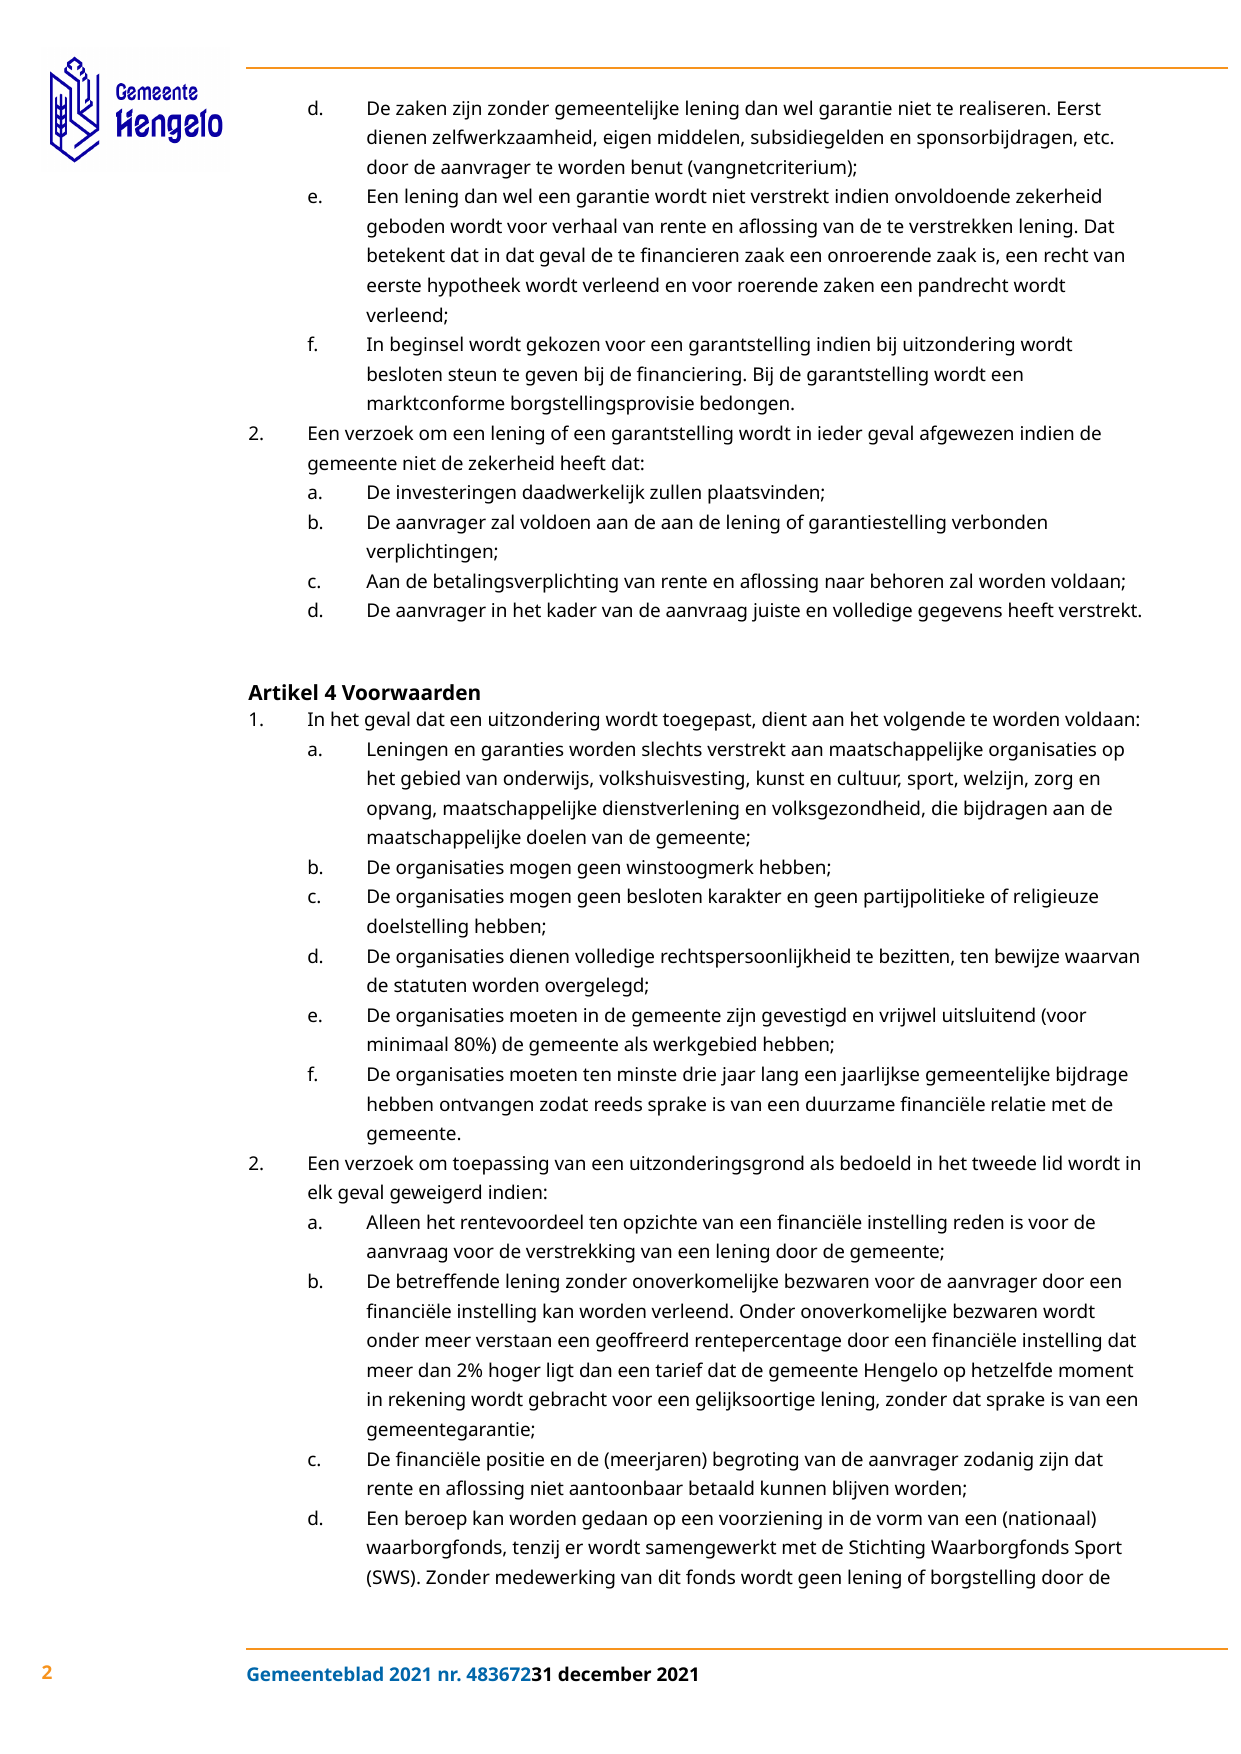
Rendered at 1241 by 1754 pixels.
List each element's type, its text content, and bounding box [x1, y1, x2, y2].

list In beginsel wordt gekozen voor een garantstelling indien bij uitzondering wordt besloten steun te geven bij de financiering. Bij de garantstelling wordt een marktconforme borgstellingsprovisie bedongen. [307, 331, 1152, 416]
list De organisaties dienen volledige rechtspersoonlijkheid te bezitten, ten bewijze waarvan de statuten worden overgelegd; [307, 943, 1152, 998]
list De zaken zijn zonder gemeentelijke lening dan wel garantie niet te realiseren. Eerst dienen zelfwerkzaamheid, eigen middelen, subsidiegelden en sponsorbijdragen, etc. door de aanvrager te worden benut (vangnetcriterium); [307, 95, 1152, 180]
list Een beroep kan worden gedaan op een voorziening in de vorm van een (nationaal) waarborgfonds, tenzij er wordt samengewerkt met de Stichting Waarborgfonds Sport (SWS). Zonder medewerking van dit fonds wordt geen lening of borgstelling door de [307, 1505, 1152, 1590]
list De organisaties moeten in de gemeente zijn gevestigd en vrijwel uitsluitend (voor minimaal 80%) de gemeente als werkgebied hebben; [307, 1002, 1152, 1057]
list De organisaties moeten ten minste drie jaar lang een jaarlijkse gemeentelijke bijdrage hebben ontvangen zodat reeds sprake is van een duurzame financiële relatie met de gemeente. [307, 1061, 1152, 1146]
list Alleen het rentevoordeel ten opzichte van een financiële instelling reden is voor de aanvraag voor de verstrekking van een lening door de gemeente; [307, 1209, 1152, 1264]
list De financiële positie en de (meerjaren) begroting van de aanvrager zodanig zijn dat rente en aflossing niet aantoonbaar betaald kunnen blijven worden; [307, 1446, 1152, 1501]
list De organisaties mogen geen winstoogmerk hebben; [307, 854, 1152, 880]
list De aanvrager in het kader van de aanvraag juiste en volledige gegevens heeft verstrekt. [307, 598, 1152, 623]
text Artikel 4 Voorwaarden [248, 678, 1152, 706]
picture [41, 47, 231, 172]
list Een verzoek om een lening of een garantstelling wordt in ieder geval afgewezen indien de gemeente niet de zekerheid heeft dat: [248, 420, 1152, 476]
list De organisaties mogen geen besloten karakter en geen partijpolitieke of religieuze doelstelling hebben; [307, 884, 1152, 939]
list De aanvrager zal voldoen aan de aan de lening of garantiestelling verbonden verplichtingen; [307, 509, 1152, 564]
list Aan de betalingsverplichting van rente en aflossing naar behoren zal worden voldaan; [307, 568, 1152, 594]
list Leningen en garanties worden slechts verstrekt aan maatschappelijke organisaties op het gebied van onderwijs, volkshuisvesting, kunst en cultuur, sport, welzijn, zorg en opvang, maatschappelijke dienstverlening en volksgezondheid, die bijdragen aan de maatschappelijke doelen van de gemeente; [307, 736, 1152, 850]
list Een lening dan wel een garantie wordt niet verstrekt indien onvoldoende zekerheid geboden wordt voor verhaal van rente en aflossing van de te verstrekken lening. Dat betekent dat in dat geval de te financieren zaak een onroerende zaak is, een recht van eerste hypotheek wordt verleend en voor roerende zaken een pandrecht wordt verleend; [307, 183, 1152, 328]
list In het geval dat een uitzondering wordt toegepast, dient aan het volgende te worden voldaan: [248, 706, 1152, 732]
list De betreffende lening zonder onoverkomelijke bezwaren voor de aanvrager door een financiële instelling kan worden verleend. Onder onoverkomelijke bezwaren wordt onder meer verstaan een geoffreerd rentepercentage door een financiële instelling dat meer dan 2% hoger ligt dan een tarief dat de gemeente Hengelo op hetzelfde moment in rekening wordt gebracht voor een gelijksoortige lening, zonder dat sprake is van een gemeentegarantie; [307, 1268, 1152, 1442]
list Een verzoek om toepassing van een uitzonderingsgrond als bedoeld in het tweede lid wordt in elk geval geweigerd indien: [248, 1150, 1152, 1205]
list De investeringen daadwerkelijk zullen plaatsvinden; [307, 479, 1152, 505]
